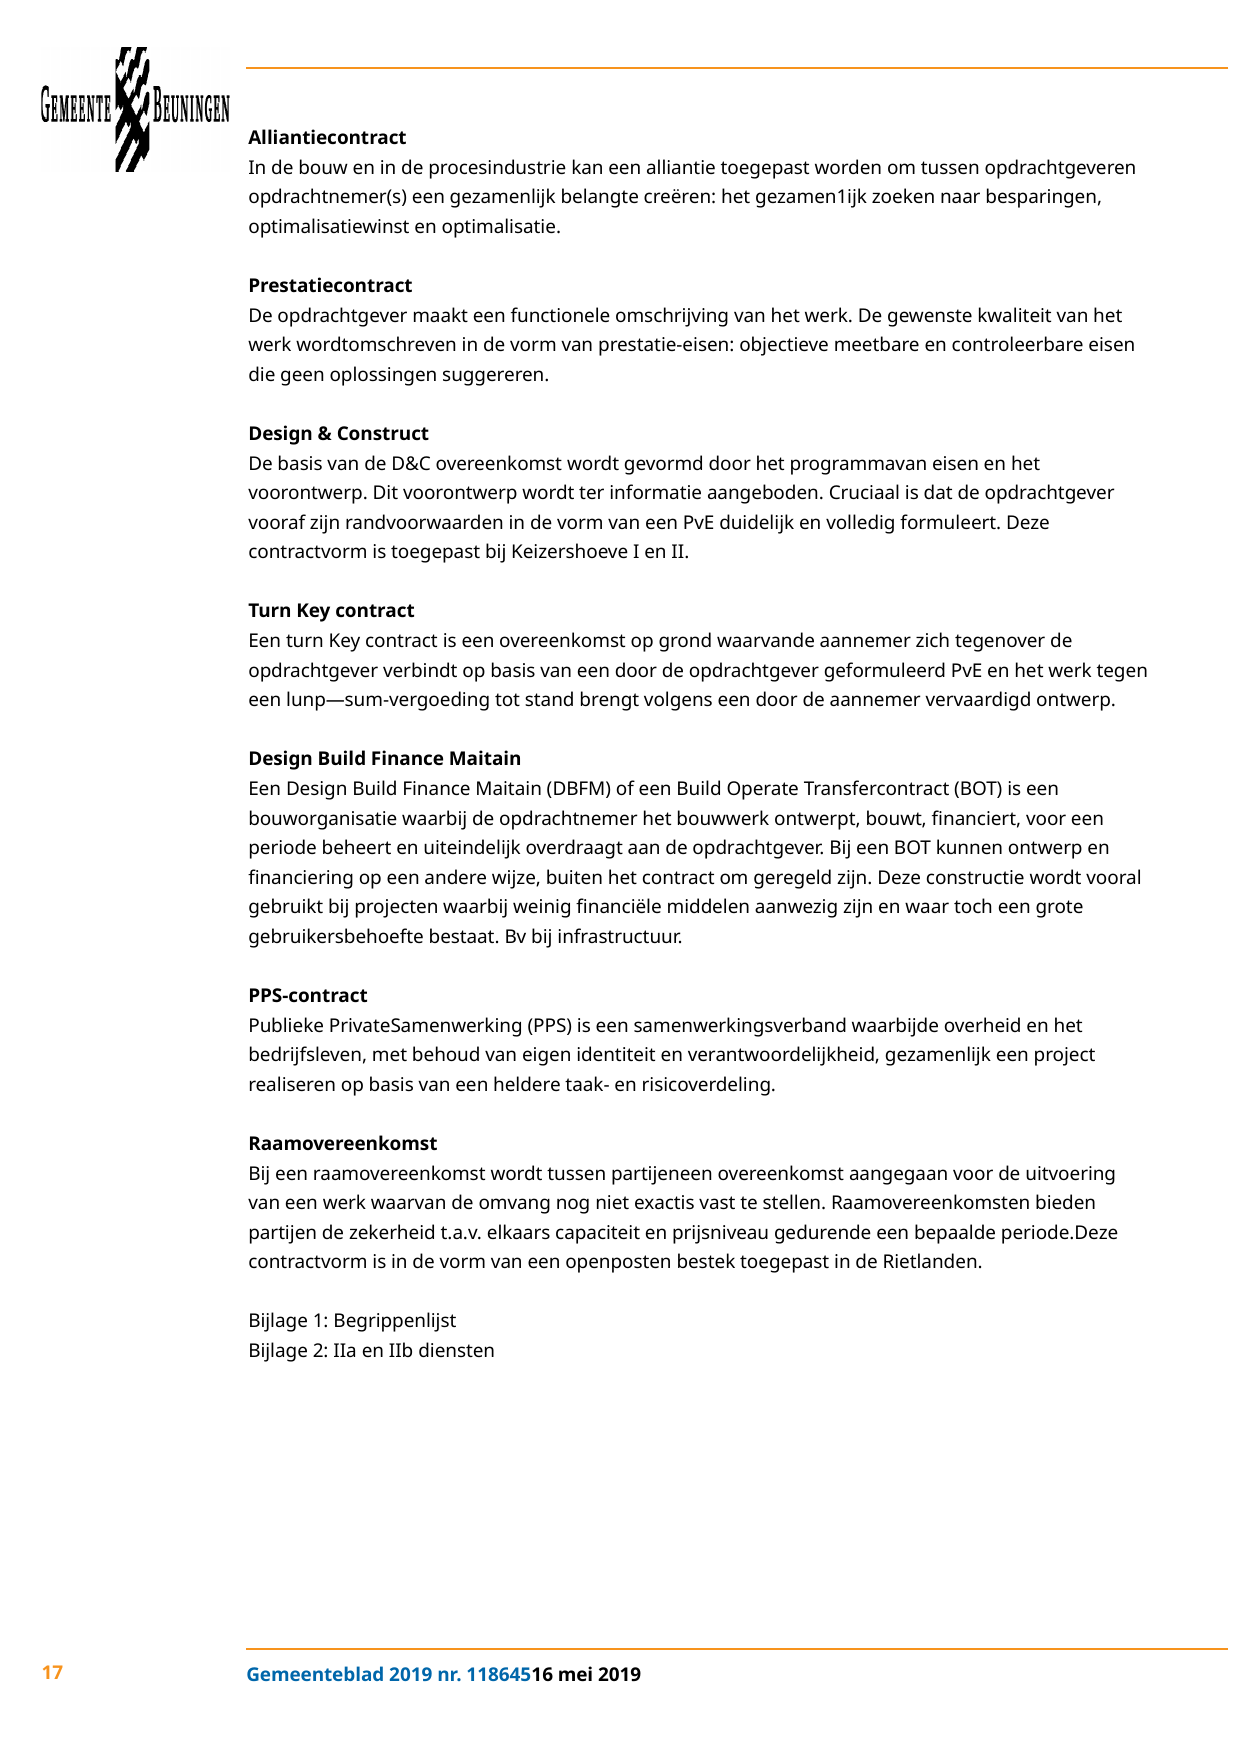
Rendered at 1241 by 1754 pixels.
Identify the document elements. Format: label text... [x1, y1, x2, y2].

text Bijlage 2: IIa en IIb diensten [248, 1337, 1152, 1363]
text Een turn Key contract is een overeenkomst op grond waarvande aannemer zich tegenover de opdrachtgever verbindt op basis van een door de opdrachtgever geformuleerd PvE en het werk tegen een lunp—sum-vergoeding tot stand brengt volgens een door de aannemer vervaardigd ontwerp. [248, 627, 1152, 712]
text Een Design Build Finance Maitain (DBFM) of een Build Operate Transfercontract (BOT) is een bouworganisatie waarbij de opdrachtnemer het bouwwerk ontwerpt, bouwt, financiert, voor een periode beheert en uiteindelijk overdraagt aan de opdrachtgever. Bij een BOT kunnen ontwerp en financiering op een andere wijze, buiten het contract om geregeld zijn. Deze constructie wordt vooral gebruikt bij projecten waarbij weinig financiële middelen aanwezig zijn en waar toch een grote gebruikersbehoefte bestaat. Bv bij infrastructuur. [248, 775, 1152, 949]
text Turn Key contract [248, 598, 1152, 623]
text In de bouw en in de procesindustrie kan een alliantie toegepast worden om tussen opdrachtgeveren opdrachtnemer(s) een gezamenlijk belangte creëren: het gezamen1ijk zoeken naar besparingen, optimalisatiewinst en optimalisatie. [248, 154, 1152, 239]
text Alliantiecontract [248, 124, 1152, 150]
text De basis van de D&C overeenkomst wordt gevormd door het programmavan eisen en het voorontwerp. Dit voorontwerp wordt ter informatie aangeboden. Cruciaal is dat de opdrachtgever vooraf zijn randvoorwaarden in de vorm van een PvE duidelijk en volledig formuleert. Deze contractvorm is toegepast bij Keizershoeve I en II. [248, 450, 1152, 564]
text Prestatiecontract [248, 272, 1152, 298]
text Bij een raamovereenkomst wordt tussen partijeneen overeenkomst aangegaan voor de uitvoering van een werk waarvan de omvang nog niet exactis vast te stellen. Raamovereenkomsten bieden partijen de zekerheid t.a.v. elkaars capaciteit en prijsniveau gedurende een bepaalde periode.Deze contractvorm is in de vorm van een openposten bestek toegepast in de Rietlanden. [248, 1160, 1152, 1274]
text Design Build Finance Maitain [248, 746, 1152, 771]
text Raamovereenkomst [248, 1130, 1152, 1156]
text PPS-contract [248, 982, 1152, 1008]
text Bijlage 1: Begrippenlijst [248, 1308, 1152, 1333]
text Design & Construct [248, 420, 1152, 446]
picture [41, 47, 231, 172]
text De opdrachtgever maakt een functionele omschrijving van het werk. De gewenste kwaliteit van het werk wordtomschreven in de vorm van prestatie-eisen: objectieve meetbare en controleerbare eisen die geen oplossingen suggereren. [248, 302, 1152, 387]
text Publieke PrivateSamenwerking (PPS) is een samenwerkingsverband waarbijde overheid en het bedrijfsleven, met behoud van eigen identiteit en verantwoordelijkheid, gezamenlijk een project realiseren op basis van een heldere taak- en risicoverdeling. [248, 1012, 1152, 1097]
